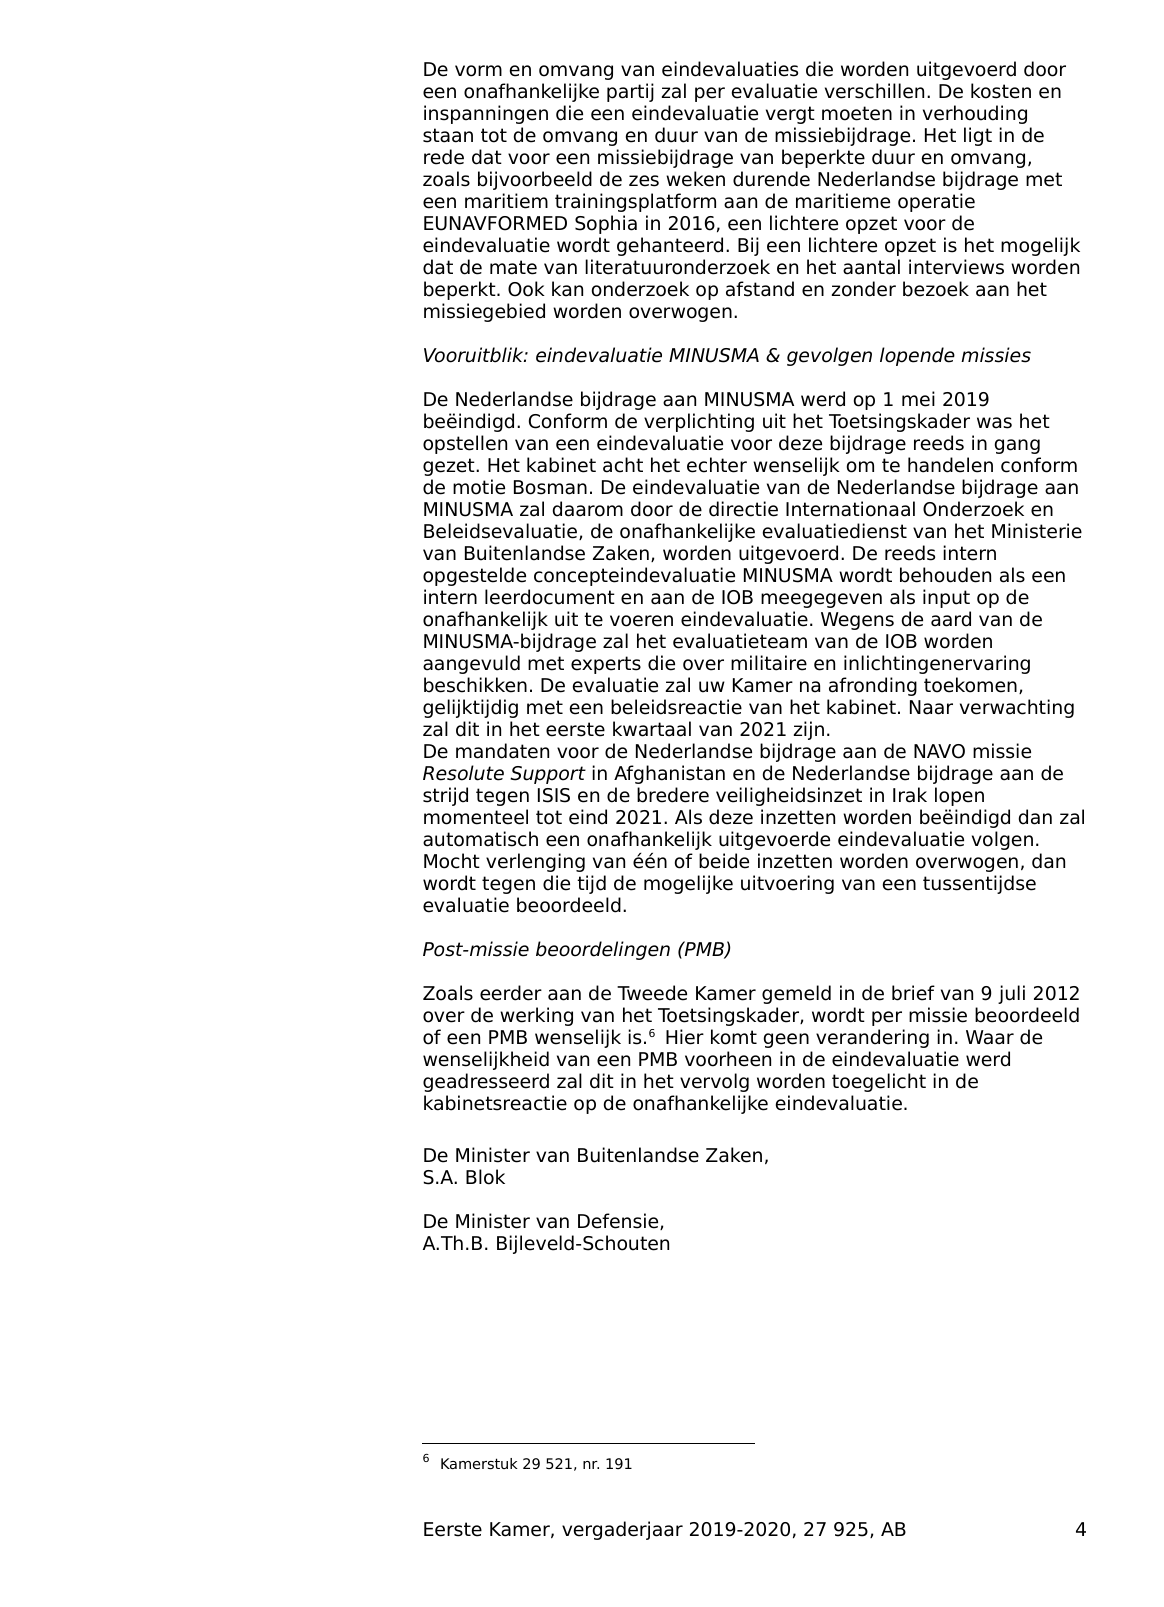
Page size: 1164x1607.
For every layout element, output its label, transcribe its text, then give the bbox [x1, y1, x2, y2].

text De mandaten voor de Nederlandse bijdrage aan de NAVO missie Resolute Support in Afghanistan en de Nederlandse bijdrage aan de strijd tegen ISIS en de bredere veiligheidsinzet in Irak lopen momenteel tot eind 2021. Als deze inzetten worden beëindigd dan zal automatisch een onafhankelijk uitgevoerde eindevaluatie volgen. Mocht verlenging van één of beide inzetten worden overwogen, dan wordt tegen die tijd de mogelijke uitvoering van een tussentijdse evaluatie beoordeeld. [422, 741, 1087, 917]
text De Nederlandse bijdrage aan MINUSMA werd op 1 mei 2019 beëindigd. Conform de verplichting uit het Toetsingskader was het opstellen van een eindevaluatie voor deze bijdrage reeds in gang gezet. Het kabinet acht het echter wenselijk om te handelen conform de motie Bosman. De eindevaluatie van de Nederlandse bijdrage aan MINUSMA zal daarom door de directie Internationaal Onderzoek en Beleidsevaluatie, de onafhankelijke evaluatiedienst van het Ministerie van Buitenlandse Zaken, worden uitgevoerd. De reeds intern opgestelde concepteindevaluatie MINUSMA wordt behouden als een intern leerdocument en aan de IOB meegegeven als input op de onafhankelijk uit te voeren eindevaluatie. Wegens de aard van de MINUSMA-bijdrage zal het evaluatieteam van de IOB worden aangevuld met experts die over militaire en inlichtingenervaring beschikken. De evaluatie zal uw Kamer na afronding toekomen, gelijktijdig met een beleidsreactie van het kabinet. Naar verwachting zal dit in het eerste kwartaal van 2021 zijn. [422, 389, 1087, 741]
text Zoals eerder aan de Tweede Kamer gemeld in de brief van 9 juli 2012 over de werking van het Toetsingskader, wordt per missie beoordeeld of een PMB wenselijk is. Hier komt geen verandering in. Waar de wenselijkheid van een PMB voorheen in de eindevaluatie werd geadresseerd zal dit in het vervolg worden toegelicht in de kabinetsreactie op de onafhankelijke eindevaluatie. [422, 983, 1087, 1115]
text De vorm en omvang van eindevaluaties die worden uitgevoerd door een onafhankelijke partij zal per evaluatie verschillen. De kosten en inspanningen die een eindevaluatie vergt moeten in verhouding staan tot de omvang en duur van de missiebijdrage. Het ligt in de rede dat voor een missiebijdrage van beperkte duur en omvang, zoals bijvoorbeeld de zes weken durende Nederlandse bijdrage met een maritiem trainingsplatform aan de maritieme operatie EUNAVFORMED Sophia in 2016, een lichtere opzet voor de eindevaluatie wordt gehanteerd. Bij een lichtere opzet is het mogelijk dat de mate van literatuuronderzoek en het aantal interviews worden beperkt. Ook kan onderzoek op afstand en zonder bezoek aan het missiegebied worden overwogen. [422, 59, 1087, 323]
subtitle Post-missie beoordelingen (PMB) [422, 939, 1087, 961]
text De Minister van Buitenlandse Zaken, S.A. Blok [422, 1145, 1087, 1189]
text De Minister van Defensie, A.Th.B. Bijleveld-Schouten [422, 1211, 1087, 1255]
subtitle Vooruitblik: eindevaluatie MINUSMA & gevolgen lopende missies [422, 345, 1087, 367]
text Kamerstuk 29 521, nr. 191 [422, 1452, 1087, 1474]
